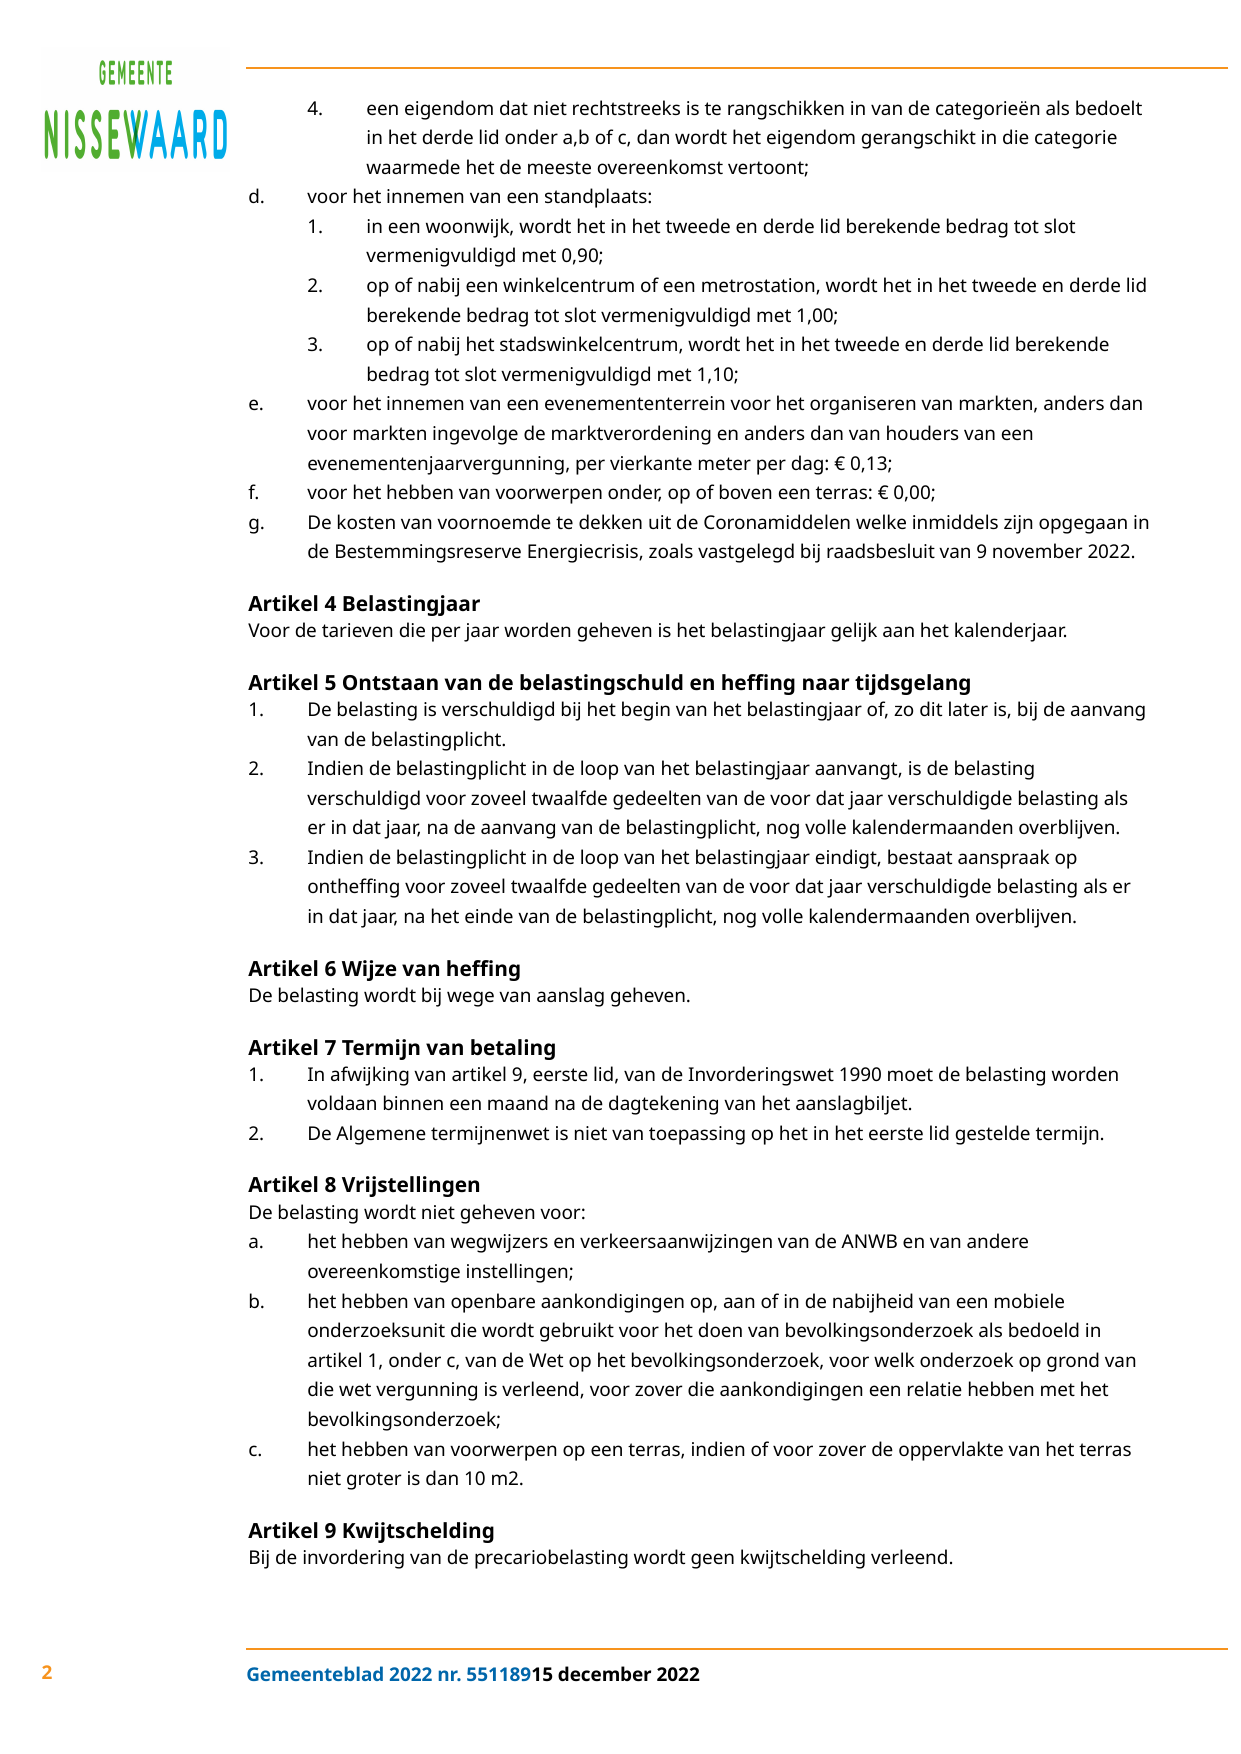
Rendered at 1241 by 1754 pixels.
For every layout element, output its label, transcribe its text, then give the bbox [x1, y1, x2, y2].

list het hebben van wegwijzers en verkeersaanwijzingen van de ANWB en van andere overeenkomstige instellingen; [248, 1229, 1152, 1284]
picture [41, 47, 231, 172]
list Indien de belastingplicht in de loop van het belastingjaar eindigt, bestaat aanspraak op ontheffing voor zoveel twaalfde gedeelten van de voor dat jaar verschuldigde belasting als er in dat jaar, na het einde van de belastingplicht, nog volle kalendermaanden overblijven. [248, 844, 1152, 929]
text Artikel 5 Ontstaan van de belastingschuld en heffing naar tijdsgelang [248, 668, 1152, 696]
text De belasting wordt bij wege van aanslag geheven. [248, 982, 1152, 1008]
text Artikel 6 Wijze van heffing [248, 954, 1152, 982]
list De Algemene termijnenwet is niet van toepassing op het in het eerste lid gestelde termijn. [248, 1120, 1152, 1146]
list Indien de belastingplicht in de loop van het belastingjaar aanvangt, is de belasting verschuldigd voor zoveel twaalfde gedeelten van de voor dat jaar verschuldigde belasting als er in dat jaar, na de aanvang van de belastingplicht, nog volle kalendermaanden overblijven. [248, 755, 1152, 840]
list in een woonwijk, wordt het in het tweede en derde lid berekende bedrag tot slot vermenigvuldigd met 0,90; [307, 213, 1152, 268]
list voor het innemen van een evenemententerrein voor het organiseren van markten, anders dan voor markten ingevolge de marktverordening en anders dan van houders van een evenementenjaarvergunning, per vierkante meter per dag: € 0,13; [248, 391, 1152, 476]
list De belasting is verschuldigd bij het begin van het belastingjaar of, zo dit later is, bij de aanvang van de belastingplicht. [248, 696, 1152, 752]
text Artikel 4 Belastingjaar [248, 589, 1152, 617]
list voor het innemen van een standplaats: [248, 183, 1152, 209]
list In afwijking van artikel 9, eerste lid, van de Invorderingswet 1990 moet de belasting worden voldaan binnen een maand na de dagtekening van het aanslagbiljet. [248, 1061, 1152, 1116]
list het hebben van openbare aankondigingen op, aan of in de nabijheid van een mobiele onderzoeksunit die wordt gebruikt voor het doen van bevolkingsonderzoek als bedoeld in artikel 1, onder c, van de Wet op het bevolkingsonderzoek, voor welk onderzoek op grond van die wet vergunning is verleend, voor zover die aankondigingen een relatie hebben met het bevolkingsonderzoek; [248, 1288, 1152, 1432]
text Artikel 8 Vrijstellingen [248, 1171, 1152, 1199]
list op of nabij het stadswinkelcentrum, wordt het in het tweede en derde lid berekende bedrag tot slot vermenigvuldigd met 1,10; [307, 331, 1152, 387]
list een eigendom dat niet rechtstreeks is te rangschikken in van de categorieën als bedoelt in het derde lid onder a,b of c, dan wordt het eigendom gerangschikt in die categorie waarmede het de meeste overeenkomst vertoont; [307, 95, 1152, 180]
text Artikel 7 Termijn van betaling [248, 1033, 1152, 1061]
text Voor de tarieven die per jaar worden geheven is het belastingjaar gelijk aan het kalenderjaar. [248, 617, 1152, 643]
list voor het hebben van voorwerpen onder, op of boven een terras: € 0,00; [248, 479, 1152, 505]
list op of nabij een winkelcentrum of een metrostation, wordt het in het tweede en derde lid berekende bedrag tot slot vermenigvuldigd met 1,00; [307, 272, 1152, 328]
text Artikel 9 Kwijtschelding [248, 1516, 1152, 1544]
text De belasting wordt niet geheven voor: [248, 1199, 1152, 1225]
list het hebben van voorwerpen op een terras, indien of voor zover de oppervlakte van het terras niet groter is dan 10 m2. [248, 1436, 1152, 1491]
list De kosten van voornoemde te dekken uit de Coronamiddelen welke inmiddels zijn opgegaan in de Bestemmingsreserve Energiecrisis, zoals vastgelegd bij raadsbesluit van 9 november 2022. [248, 509, 1152, 564]
text Bij de invordering van de precariobelasting wordt geen kwijtschelding verleend. [248, 1544, 1152, 1570]
